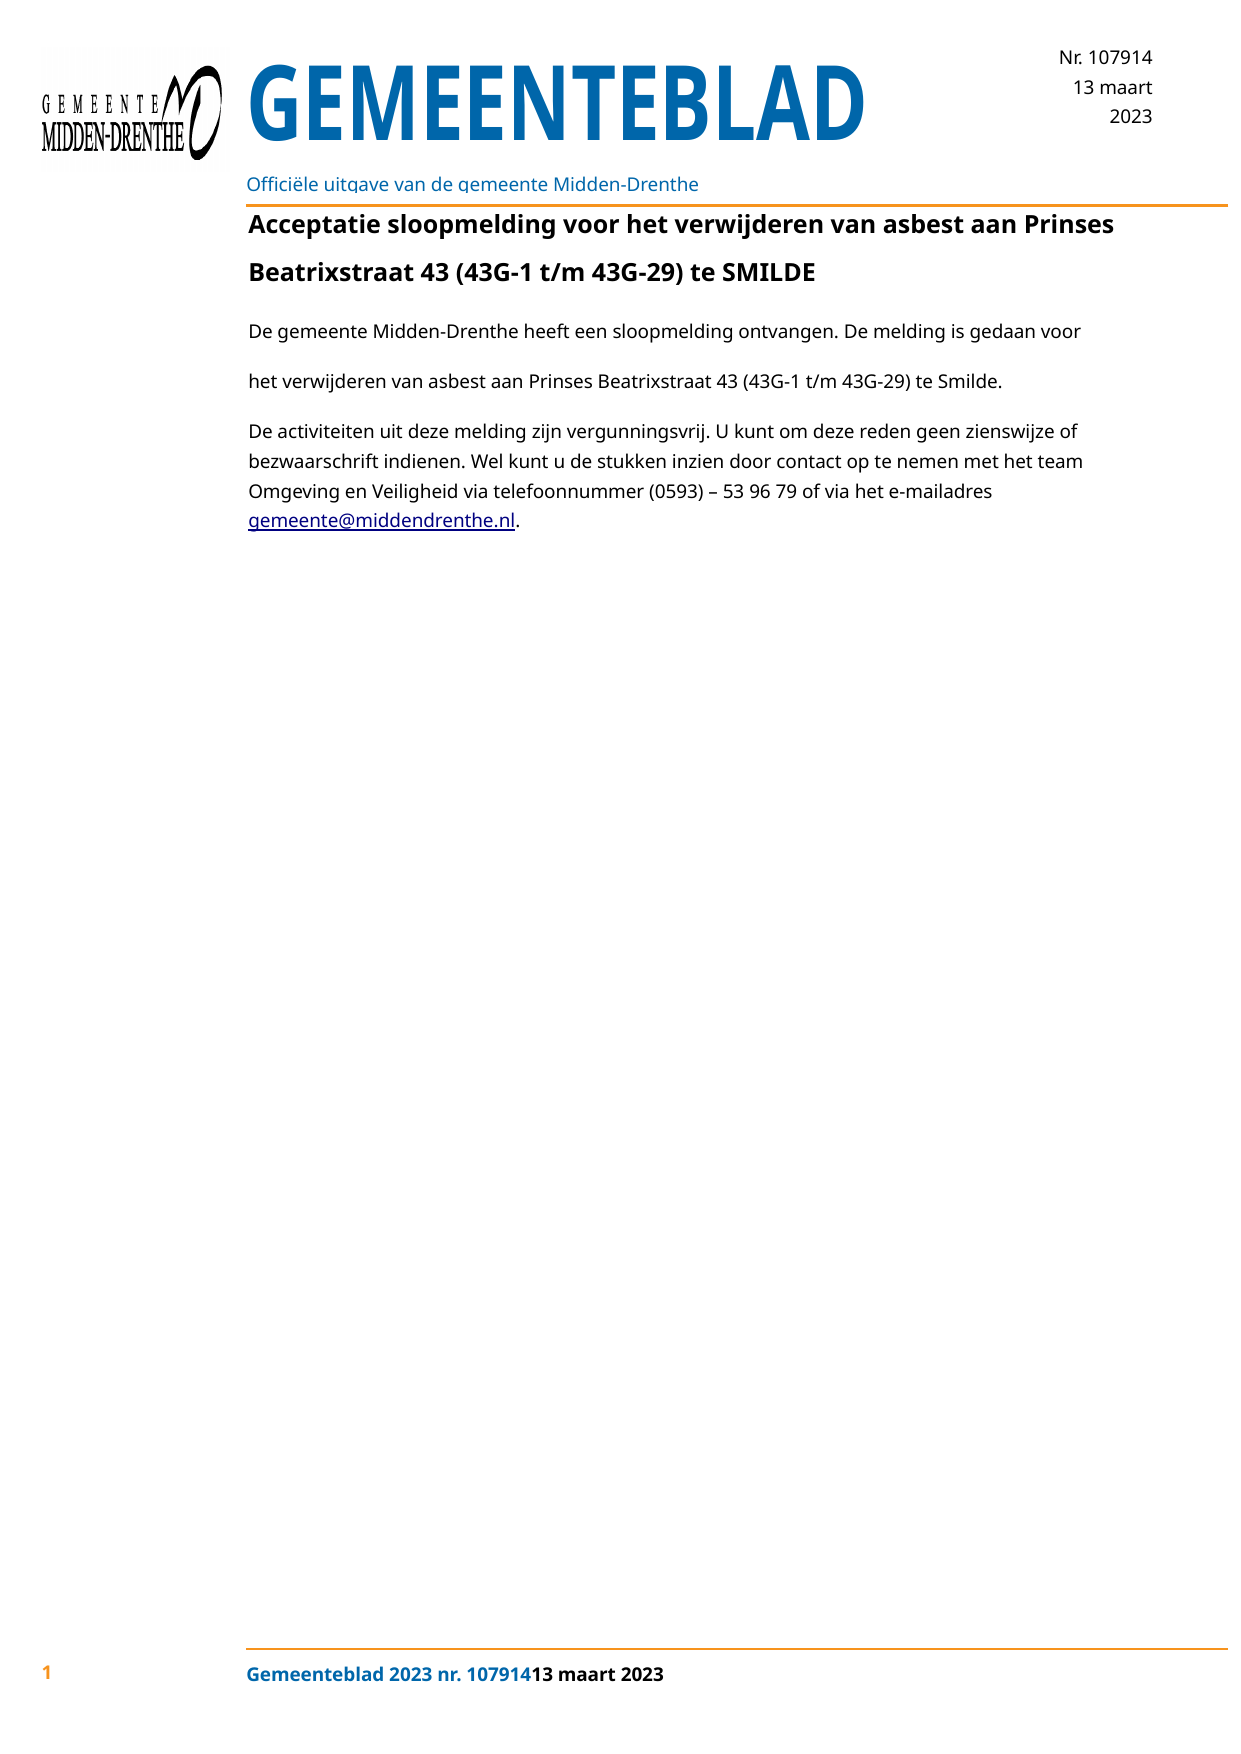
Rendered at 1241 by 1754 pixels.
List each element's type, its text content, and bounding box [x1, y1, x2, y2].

picture [41, 47, 231, 172]
text het verwijderen van asbest aan Prinses Beatrixstraat 43 (43G-1 t/m 43G-29) te Smilde. [248, 368, 1152, 394]
text De gemeente Midden-Drenthe heeft een sloopmelding ontvangen. De melding is gedaan voor [248, 318, 1152, 344]
text De activiteiten uit deze melding zijn vergunningsvrij. U kunt om deze reden geen zienswijze of bezwaarschrift indienen. Wel kunt u de stukken inzien door contact op te nemen met het team Omgeving en Veiligheid via telefoonnummer (0593) – 53 96 79 of via het e-mailadres gemeente@middendrenthe.nl. [248, 419, 1152, 533]
text Acceptatie sloopmelding voor het verwijderen van asbest aan Prinses Beatrixstraat 43 (43G-1 t/m 43G-29) te SMILDE [248, 207, 1152, 288]
